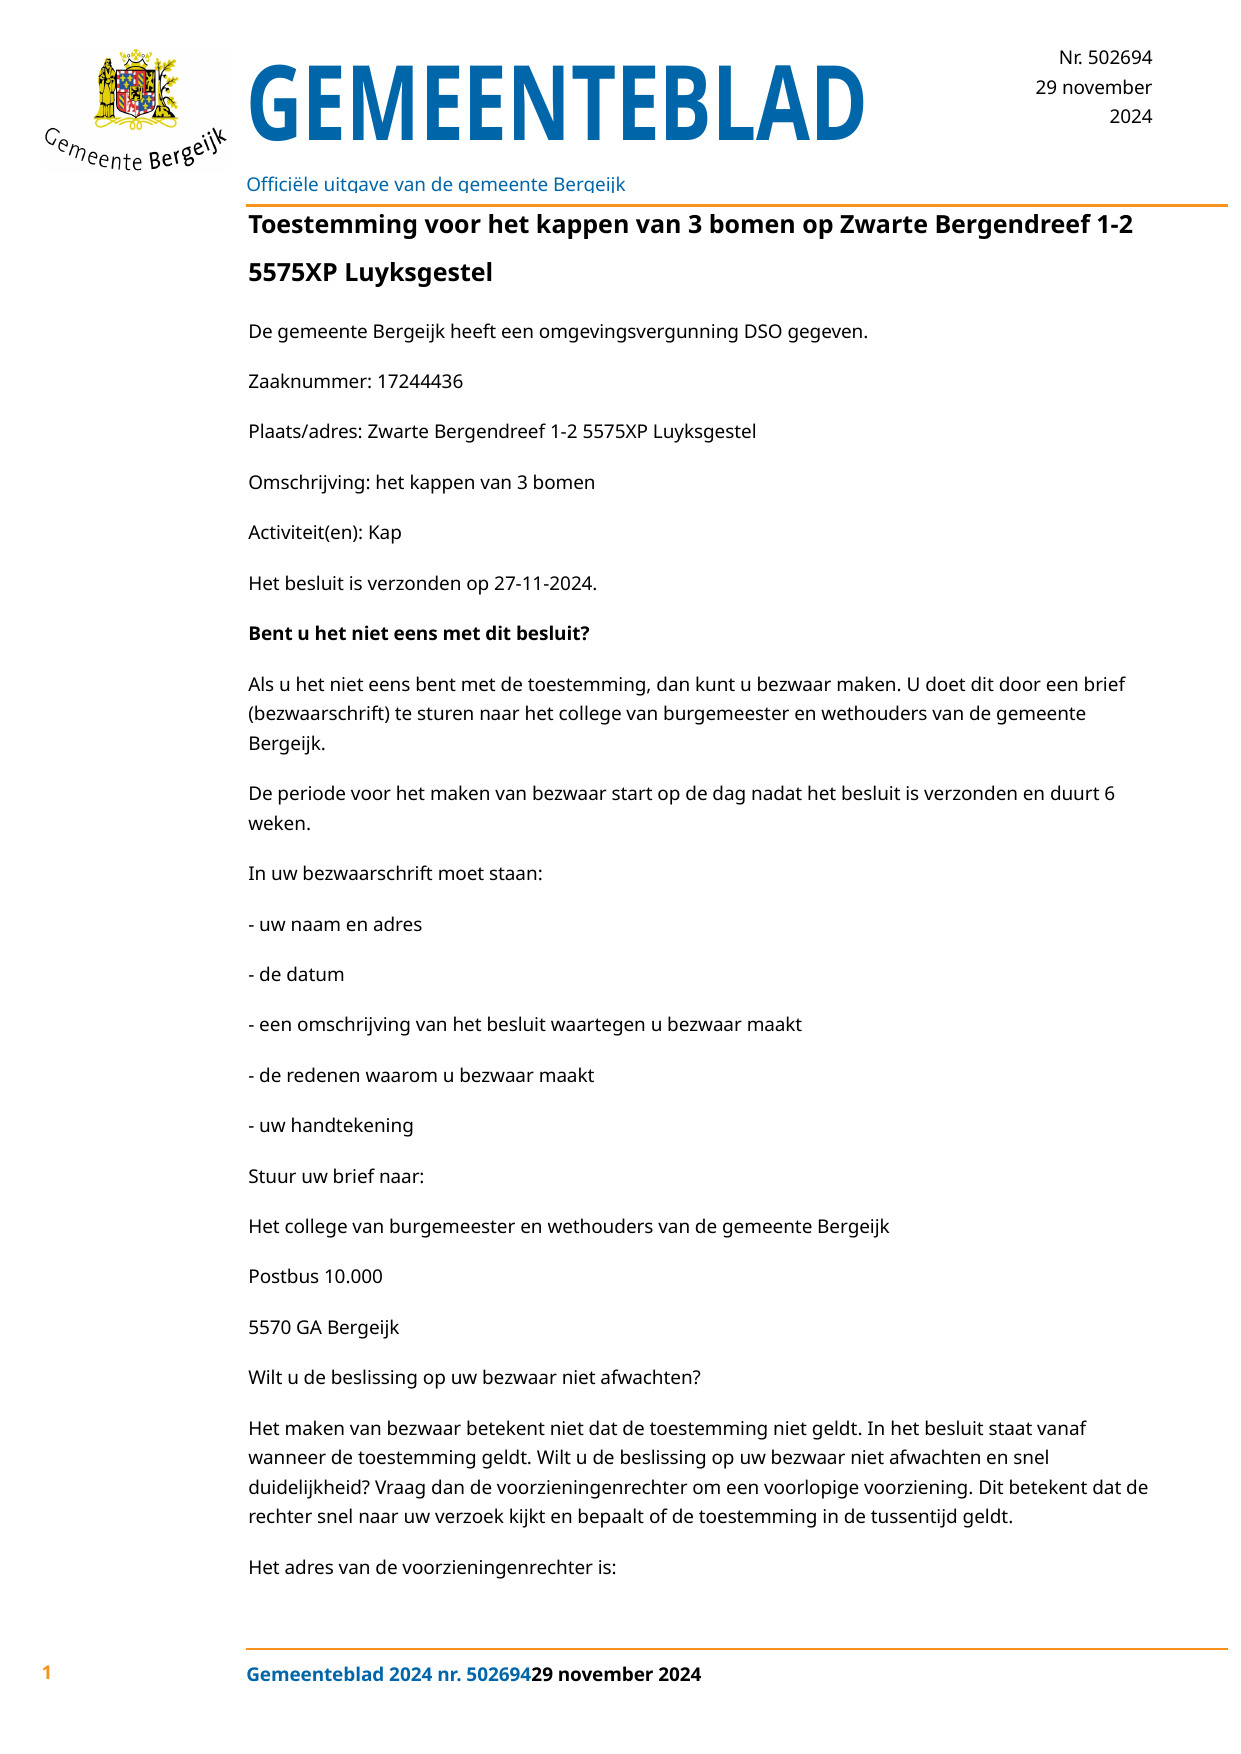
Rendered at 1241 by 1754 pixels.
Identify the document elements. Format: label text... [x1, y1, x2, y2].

text Plaats/adres: Zwarte Bergendreef 1-2 5575XP Luyksgestel [248, 419, 1152, 444]
picture [41, 47, 231, 172]
text In uw bezwaarschrift moet staan: [248, 860, 1152, 886]
text Activiteit(en): Kap [248, 519, 1152, 545]
text Het adres van de voorzieningenrechter is: [248, 1554, 1152, 1580]
text - de datum [248, 961, 1152, 987]
text - uw naam en adres [248, 911, 1152, 937]
text Zaaknummer: 17244436 [248, 368, 1152, 394]
text - een omschrijving van het besluit waartegen u bezwaar maakt [248, 1012, 1152, 1037]
text - uw handtekening [248, 1112, 1152, 1138]
text Wilt u de beslissing op uw bezwaar niet afwachten? [248, 1364, 1152, 1390]
text Toestemming voor het kappen van 3 bomen op Zwarte Bergendreef 1-2 5575XP Luyksgestel [248, 207, 1152, 288]
text De gemeente Bergeijk heeft een omgevingsvergunning DSO gegeven. [248, 318, 1152, 344]
text Postbus 10.000 [248, 1264, 1152, 1289]
text - de redenen waarom u bezwaar maakt [248, 1062, 1152, 1088]
text Als u het niet eens bent met de toestemming, dan kunt u bezwaar maken. U doet dit door een brief (bezwaarschrift) te sturen naar het college van burgemeester en wethouders van de gemeente Bergeijk. [248, 671, 1152, 756]
text Het college van burgemeester en wethouders van de gemeente Bergeijk [248, 1213, 1152, 1239]
text Omschrijving: het kappen van 3 bomen [248, 469, 1152, 495]
text Bent u het niet eens met dit besluit? [248, 620, 1152, 646]
text Het besluit is verzonden op 27-11-2024. [248, 570, 1152, 596]
text De periode voor het maken van bezwaar start op de dag nadat het besluit is verzonden en duurt 6 weken. [248, 780, 1152, 836]
text Het maken van bezwaar betekent niet dat de toestemming niet geldt. In het besluit staat vanaf wanneer de toestemming geldt. Wilt u de beslissing op uw bezwaar niet afwachten en snel duidelijkheid? Vraag dan de voorzieningenrechter om een voorlopige voorziening. Dit betekent dat de rechter snel naar uw verzoek kijkt en bepaalt of de toestemming in de tussentijd geldt. [248, 1415, 1152, 1529]
text Stuur uw brief naar: [248, 1163, 1152, 1189]
text 5570 GA Bergeijk [248, 1314, 1152, 1340]
